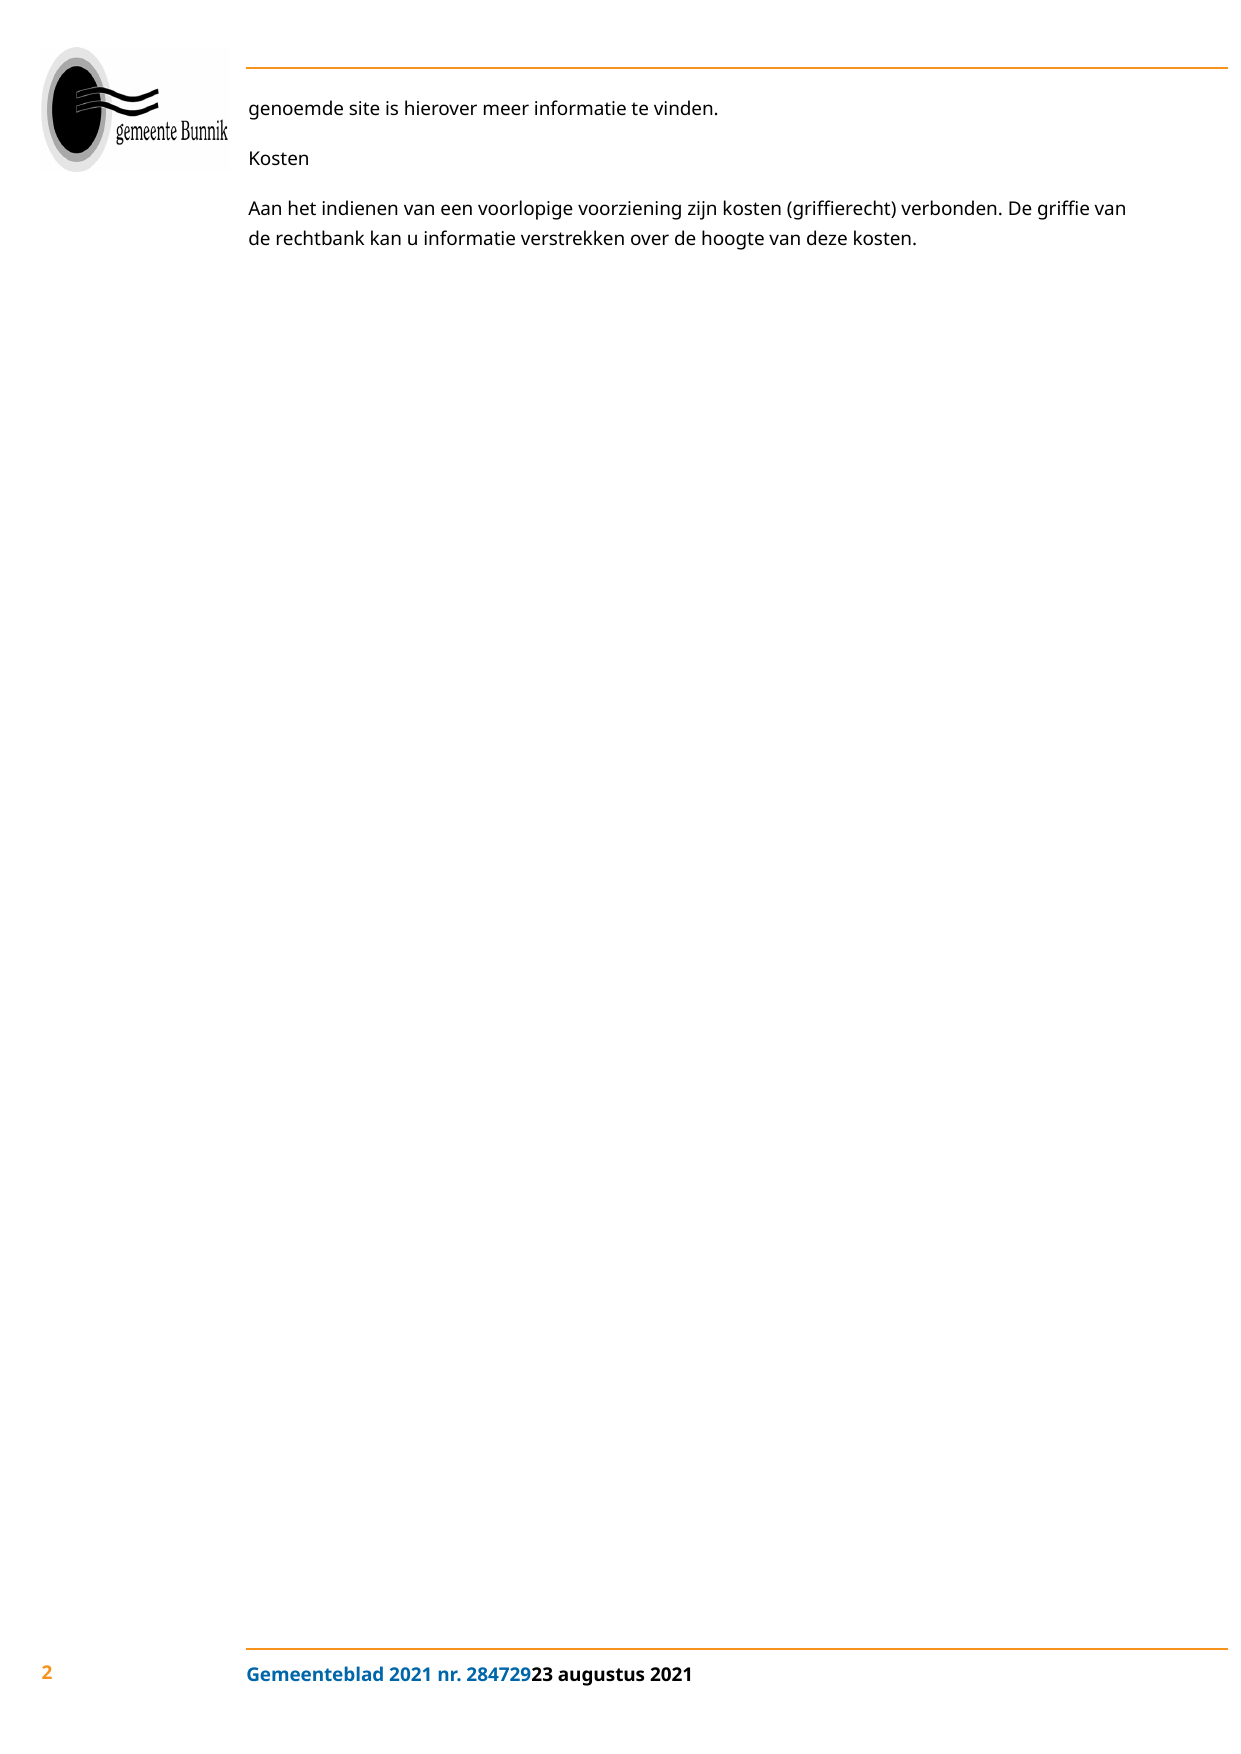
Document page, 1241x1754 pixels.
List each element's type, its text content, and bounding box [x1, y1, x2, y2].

picture [41, 47, 231, 172]
text genoemde site is hierover meer informatie te vinden. [248, 95, 1152, 121]
text Aan het indienen van een voorlopige voorziening zijn kosten (griffierecht) verbonden. De griffie van de rechtbank kan u informatie verstrekken over de hoogte van deze kosten. [248, 196, 1152, 251]
text Kosten [248, 145, 1152, 171]
